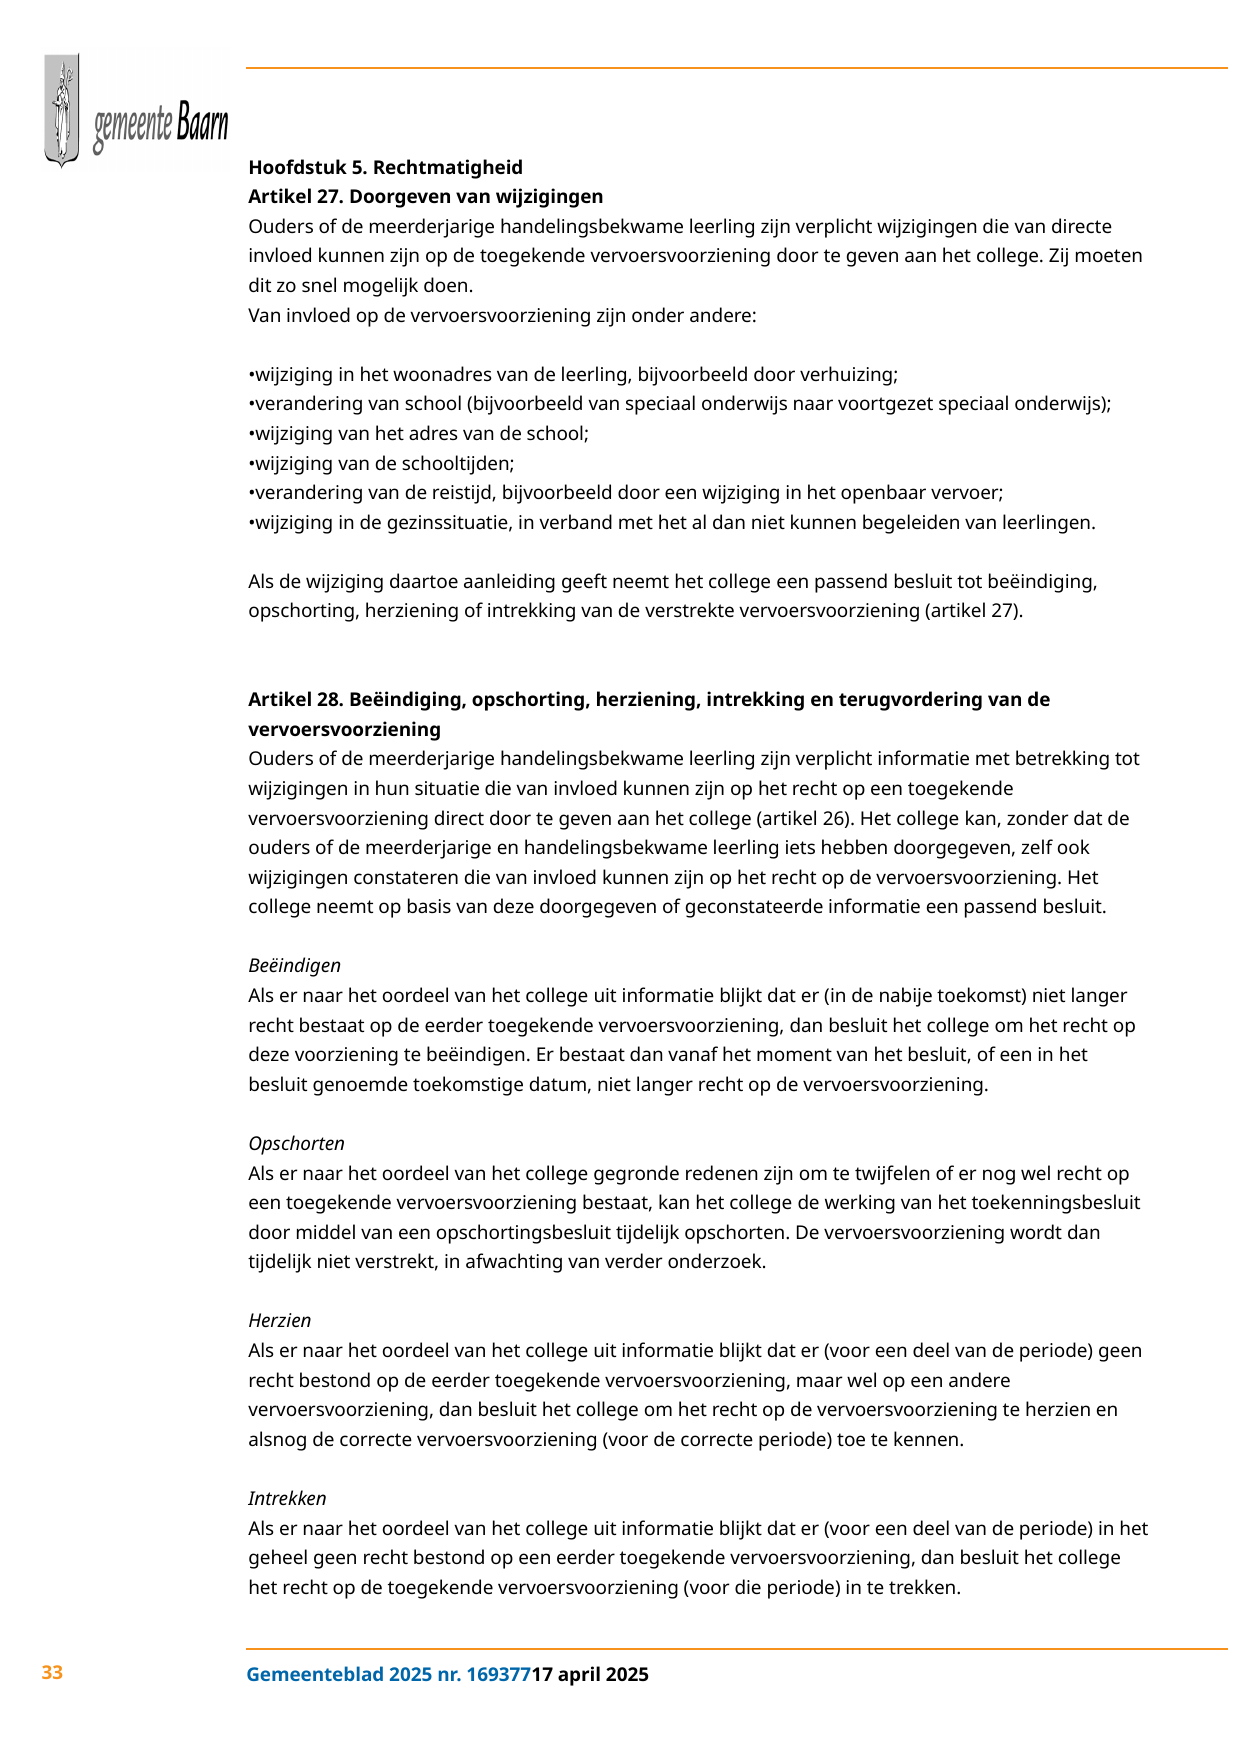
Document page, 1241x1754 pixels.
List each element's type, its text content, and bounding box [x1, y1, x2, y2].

text Als er naar het oordeel van het college uit informatie blijkt dat er (in de nabije toekomst) niet langer recht bestaat op de eerder toegekende vervoersvoorziening, dan besluit het college om het recht op deze voorziening te beëindigen. Er bestaat dan vanaf het moment van het besluit, of een in het besluit genoemde toekomstige datum, niet langer recht op de vervoersvoorziening. [248, 982, 1152, 1097]
text •wijziging van de schooltijden; [248, 450, 1152, 476]
text Ouders of de meerderjarige handelingsbekwame leerling zijn verplicht informatie met betrekking tot wijzigingen in hun situatie die van invloed kunnen zijn op het recht op een toegekende vervoersvoorziening direct door te geven aan het college (artikel 26). Het college kan, zonder dat de ouders of de meerderjarige en handelingsbekwame leerling iets hebben doorgegeven, zelf ook wijzigingen constateren die van invloed kunnen zijn op het recht op de vervoersvoorziening. Het college neemt op basis van deze doorgegeven of geconstateerde informatie een passend besluit. [248, 746, 1152, 919]
text Van invloed op de vervoersvoorziening zijn onder andere: [248, 302, 1152, 328]
text Artikel 28. Beëindiging, opschorting, herziening, intrekking en terugvordering van de vervoersvoorziening [248, 686, 1152, 742]
text Als er naar het oordeel van het college uit informatie blijkt dat er (voor een deel van de periode) geen recht bestond op de eerder toegekende vervoersvoorziening, maar wel op een andere vervoersvoorziening, dan besluit het college om het recht op de vervoersvoorziening te herzien en alsnog de correcte vervoersvoorziening (voor de correcte periode) toe te kennen. [248, 1337, 1152, 1452]
text •wijziging in de gezinssituatie, in verband met het al dan niet kunnen begeleiden van leerlingen. [248, 509, 1152, 535]
text Ouders of de meerderjarige handelingsbekwame leerling zijn verplicht wijzigingen die van directe invloed kunnen zijn op de toegekende vervoersvoorziening door te geven aan het college. Zij moeten dit zo snel mogelijk doen. [248, 213, 1152, 298]
text •wijziging van het adres van de school; [248, 420, 1152, 446]
text •wijziging in het woonadres van de leerling, bijvoorbeeld door verhuizing; [248, 361, 1152, 387]
text Artikel 27. Doorgeven van wijzigingen [248, 183, 1152, 209]
text Intrekken [248, 1485, 1152, 1511]
text Als de wijziging daartoe aanleiding geeft neemt het college een passend besluit tot beëindiging, opschorting, herziening of intrekking van de verstrekte vervoersvoorziening (artikel 27). [248, 568, 1152, 623]
picture [41, 47, 231, 172]
text Hoofdstuk 5. Rechtmatigheid [248, 154, 1152, 180]
text Beëindigen [248, 953, 1152, 978]
text •verandering van school (bijvoorbeeld van speciaal onderwijs naar voortgezet speciaal onderwijs); [248, 391, 1152, 416]
text Als er naar het oordeel van het college gegronde redenen zijn om te twijfelen of er nog wel recht op een toegekende vervoersvoorziening bestaat, kan het college de werking van het toekenningsbesluit door middel van een opschortingsbesluit tijdelijk opschorten. De vervoersvoorziening wordt dan tijdelijk niet verstrekt, in afwachting van verder onderzoek. [248, 1160, 1152, 1274]
text •verandering van de reistijd, bijvoorbeeld door een wijziging in het openbaar vervoer; [248, 479, 1152, 505]
text Herzien [248, 1308, 1152, 1333]
text Als er naar het oordeel van het college uit informatie blijkt dat er (voor een deel van de periode) in het geheel geen recht bestond op een eerder toegekende vervoersvoorziening, dan besluit het college het recht op de toegekende vervoersvoorziening (voor die periode) in te trekken. [248, 1515, 1152, 1600]
text Opschorten [248, 1130, 1152, 1156]
